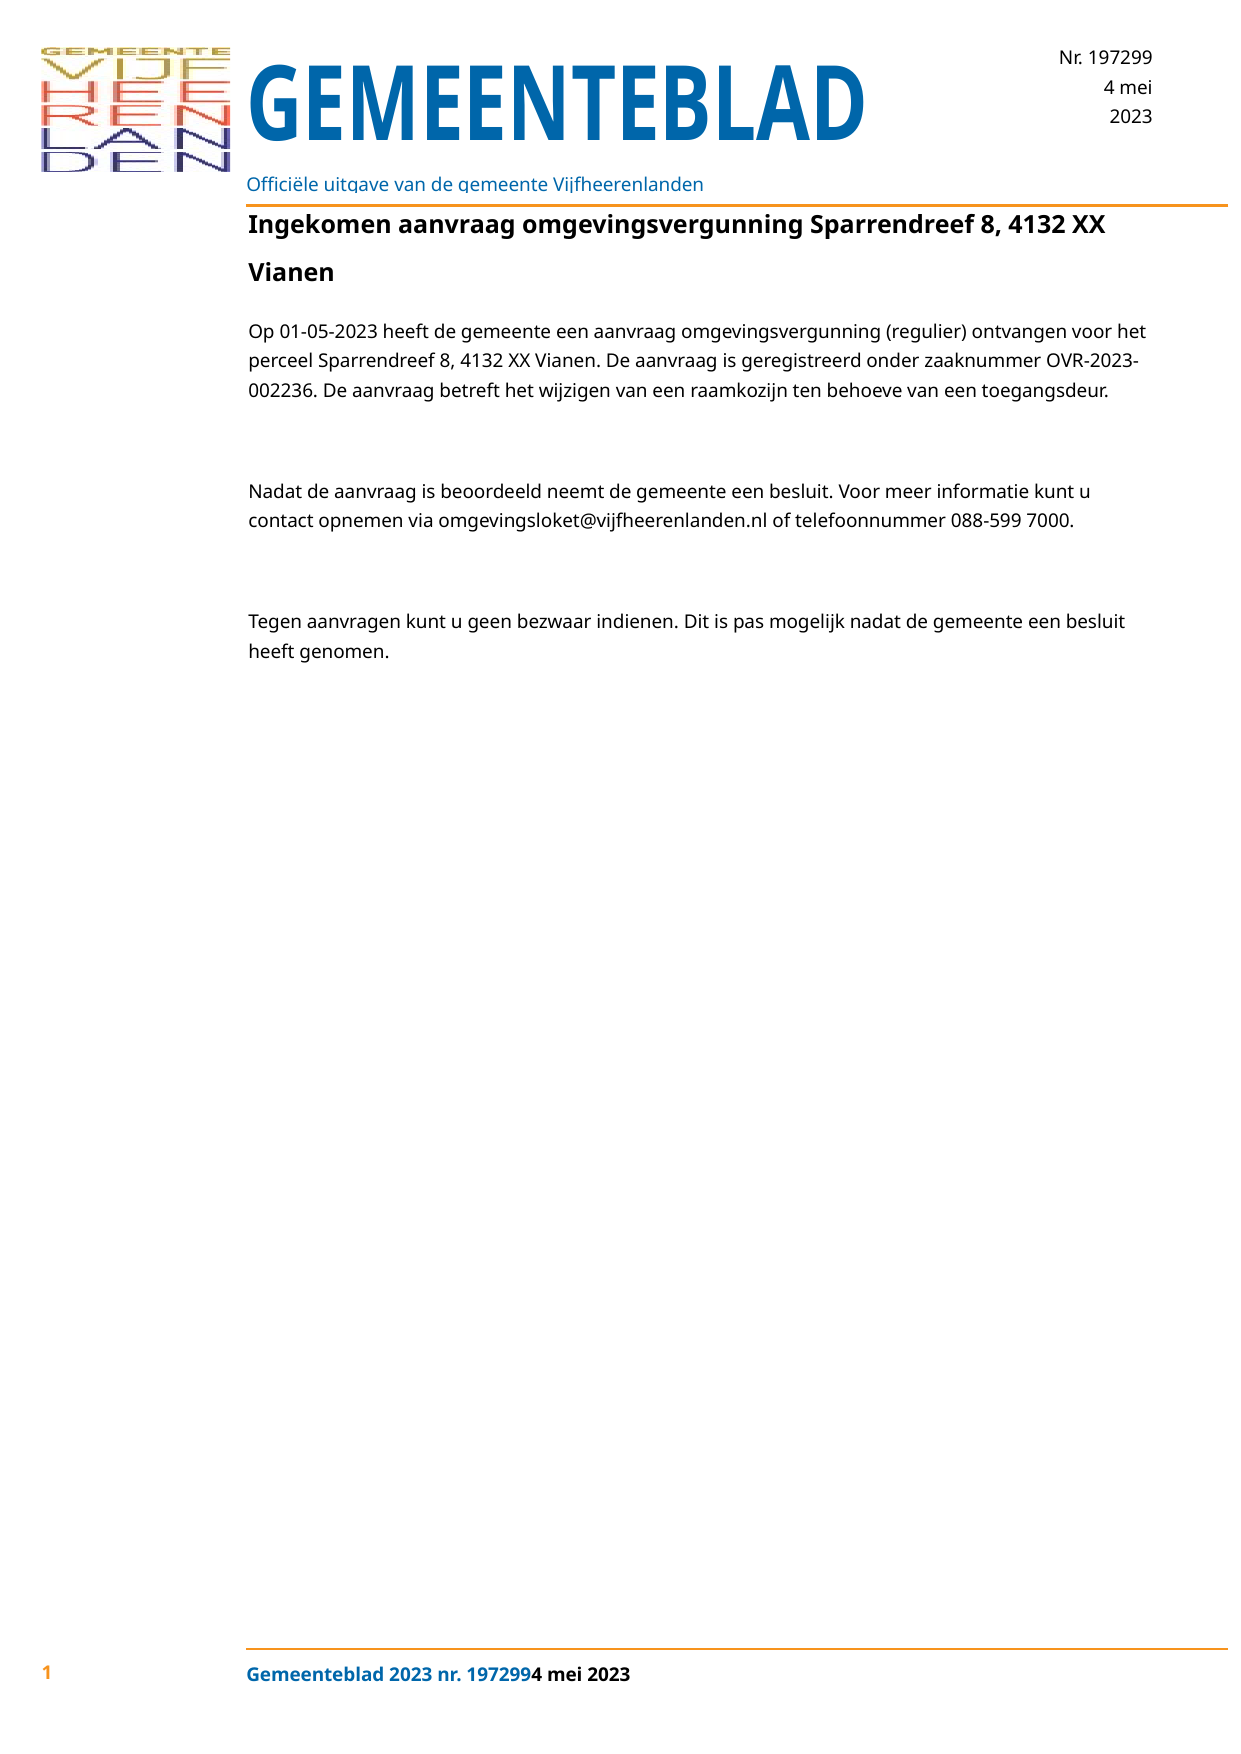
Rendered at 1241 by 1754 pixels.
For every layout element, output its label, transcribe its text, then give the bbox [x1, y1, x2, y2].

text Tegen aanvragen kunt u geen bezwaar indienen. Dit is pas mogelijk nadat de gemeente een besluit heeft genomen. [248, 608, 1152, 664]
picture [41, 47, 231, 172]
text Nadat de aanvraag is beoordeeld neemt de gemeente een besluit. Voor meer informatie kunt u contact opnemen via omgevingsloket@vijfheerenlanden.nl of telefoonnummer 088-599 7000. [248, 478, 1152, 533]
text Ingekomen aanvraag omgevingsvergunning Sparrendreef 8, 4132 XX Vianen [248, 207, 1152, 288]
text Op 01-05-2023 heeft de gemeente een aanvraag omgevingsvergunning (regulier) ontvangen voor het perceel Sparrendreef 8, 4132 XX Vianen. De aanvraag is geregistreerd onder zaaknummer OVR-2023-002236. De aanvraag betreft het wijzigen van een raamkozijn ten behoeve van een toegangsdeur. [248, 318, 1152, 403]
